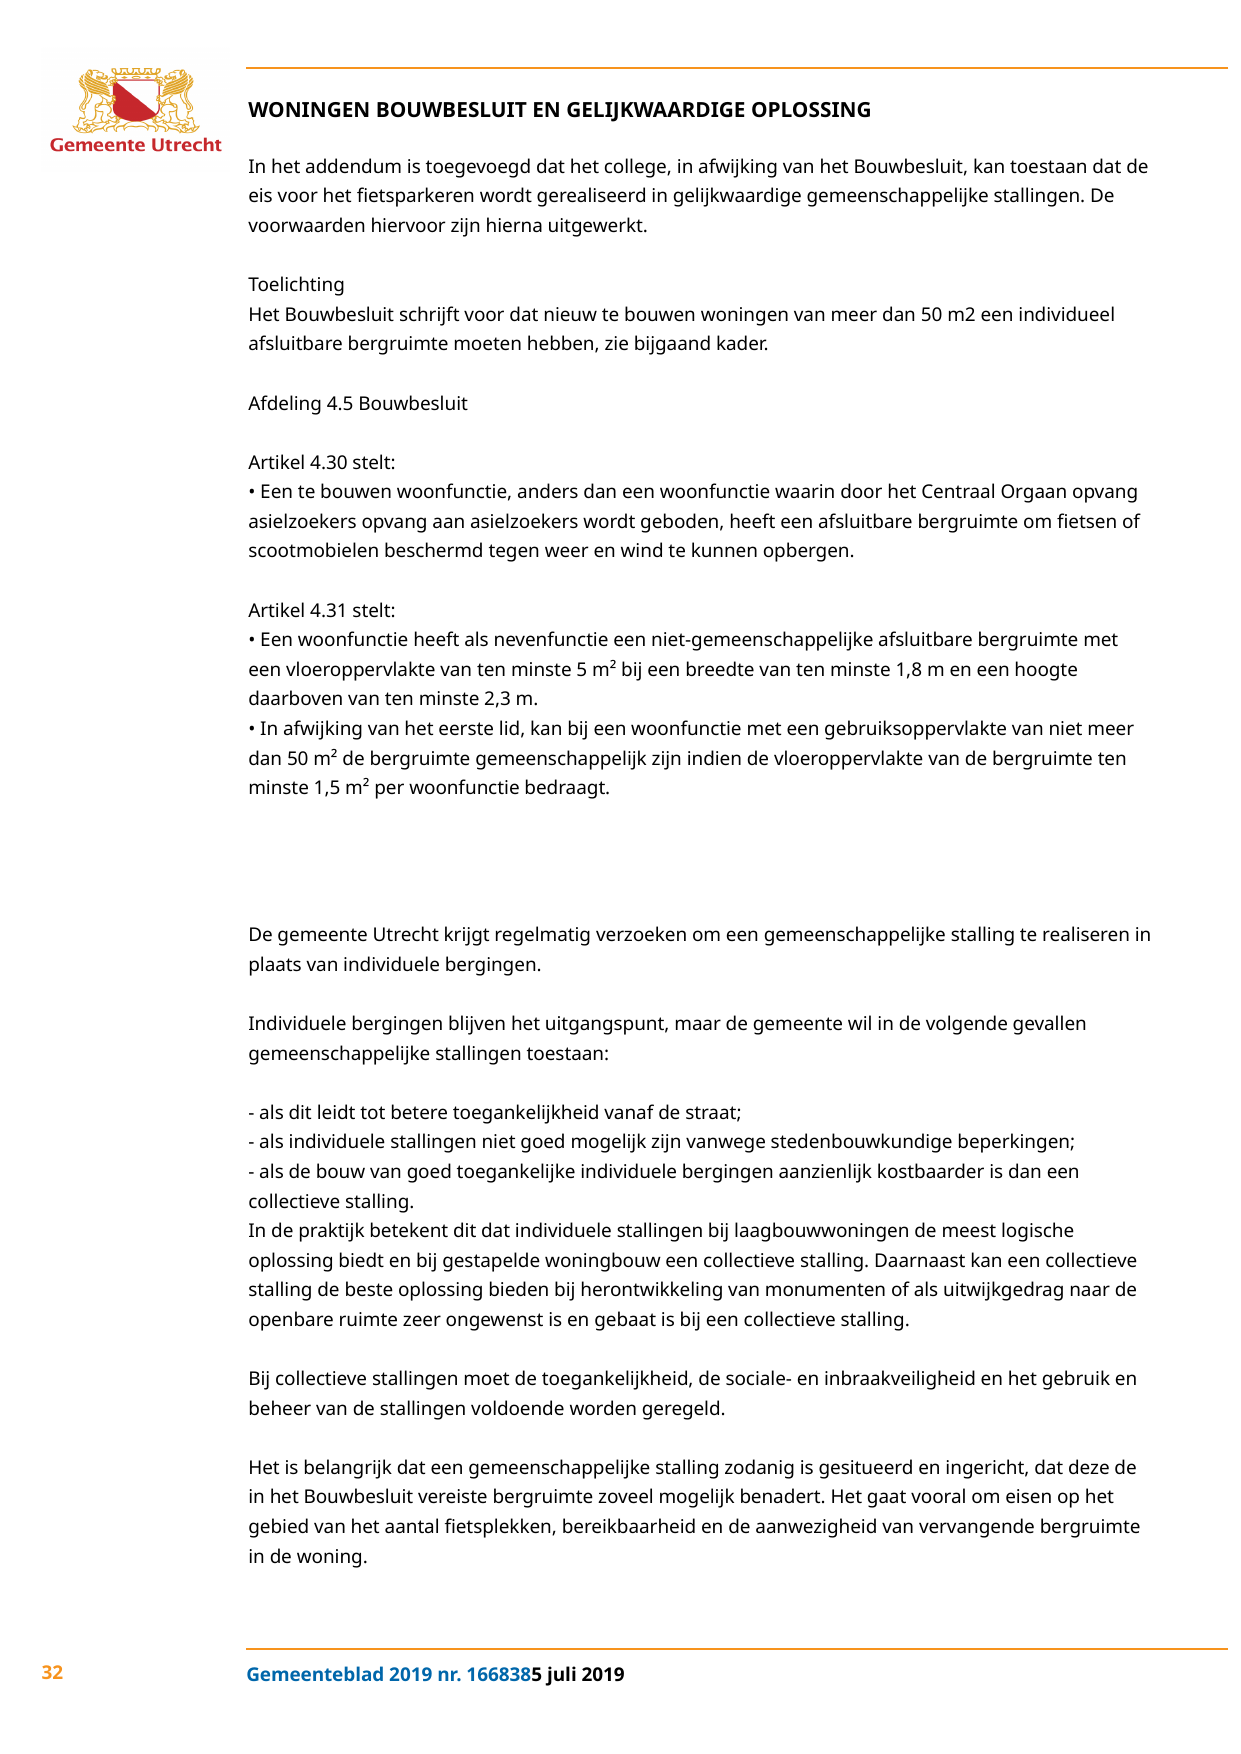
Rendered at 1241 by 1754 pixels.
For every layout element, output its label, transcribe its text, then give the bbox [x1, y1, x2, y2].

table_header Afdeling 4.5 Bouwbesluit Artikel 4.30 stelt: • Een te bouwen woonfunctie, anders dan een woonfunctie waarin door het Centraal Orgaan opvang asielzoekers opvang aan asielzoekers wordt geboden, heeft een afsluitbare bergruimte om fietsen of scootmobielen beschermd tegen weer en wind te kunnen opbergen. Artikel 4.31 stelt: • Een woonfunctie heeft als nevenfunctie een niet-gemeenschappelijke afsluitbare bergruimte met een vloeroppervlakte van ten minste 5 m² bij een breedte van ten minste 1,8 m en een hoogte daarboven van ten minste 2,3 m. • In afwijking van het eerste lid, kan bij een woonfunctie met een gebruiksoppervlakte van niet meer dan 50 m² de bergruimte gemeenschappelijk zijn indien de vloeroppervlakte van de bergruimte ten minste 1,5 m² per woonfunctie bedraagt. [248, 390, 1152, 829]
text - als dit leidt tot betere toegankelijkheid vanaf de straat; [248, 1099, 1152, 1125]
text - als de bouw van goed toegankelijke individuele bergingen aanzienlijk kostbaarder is dan een collectieve stalling. [248, 1158, 1152, 1213]
text De gemeente Utrecht krijgt regelmatig verzoeken om een gemeenschappelijke stalling te realiseren in plaats van individuele bergingen. [248, 922, 1152, 977]
text Het is belangrijk dat een gemeenschappelijke stalling zodanig is gesitueerd en ingericht, dat deze de in het Bouwbesluit vereiste bergruimte zoveel mogelijk benadert. Het gaat vooral om eisen op het gebied van het aantal fietsplekken, bereikbaarheid en de aanwezigheid van vervangende bergruimte in de woning. [248, 1454, 1152, 1568]
text Individuele bergingen blijven het uitgangspunt, maar de gemeente wil in de volgende gevallen gemeenschappelijke stallingen toestaan: [248, 1010, 1152, 1066]
text In het addendum is toegevoegd dat het college, in afwijking van het Bouwbesluit, kan toestaan dat de eis voor het fietsparkeren wordt gerealiseerd in gelijkwaardige gemeenschappelijke stallingen. De voorwaarden hiervoor zijn hierna uitgewerkt. [248, 153, 1152, 238]
picture [41, 47, 231, 172]
text - als individuele stallingen niet goed mogelijk zijn vanwege stedenbouwkundige beperkingen; [248, 1129, 1152, 1154]
text In de praktijk betekent dit dat individuele stallingen bij laagbouwwoningen de meest logische oplossing biedt en bij gestapelde woningbouw een collectieve stalling. Daarnaast kan een collectieve stalling de beste oplossing bieden bij herontwikkeling van monumenten of als uitwijkgedrag naar de openbare ruimte zeer ongewenst is en gebaat is bij een collectieve stalling. [248, 1217, 1152, 1332]
text Het Bouwbesluit schrijft voor dat nieuw te bouwen woningen van meer dan 50 m2 een individueel afsluitbare bergruimte moeten hebben, zie bijgaand kader. [248, 301, 1152, 356]
text WONINGEN BOUWBESLUIT EN GELIJKWAARDIGE OPLOSSING [248, 95, 1152, 123]
text Bij collectieve stallingen moet de toegankelijkheid, de sociale- en inbraakveiligheid en het gebruik en beheer van de stallingen voldoende worden geregeld. [248, 1365, 1152, 1421]
text Toelichting [248, 271, 1152, 297]
